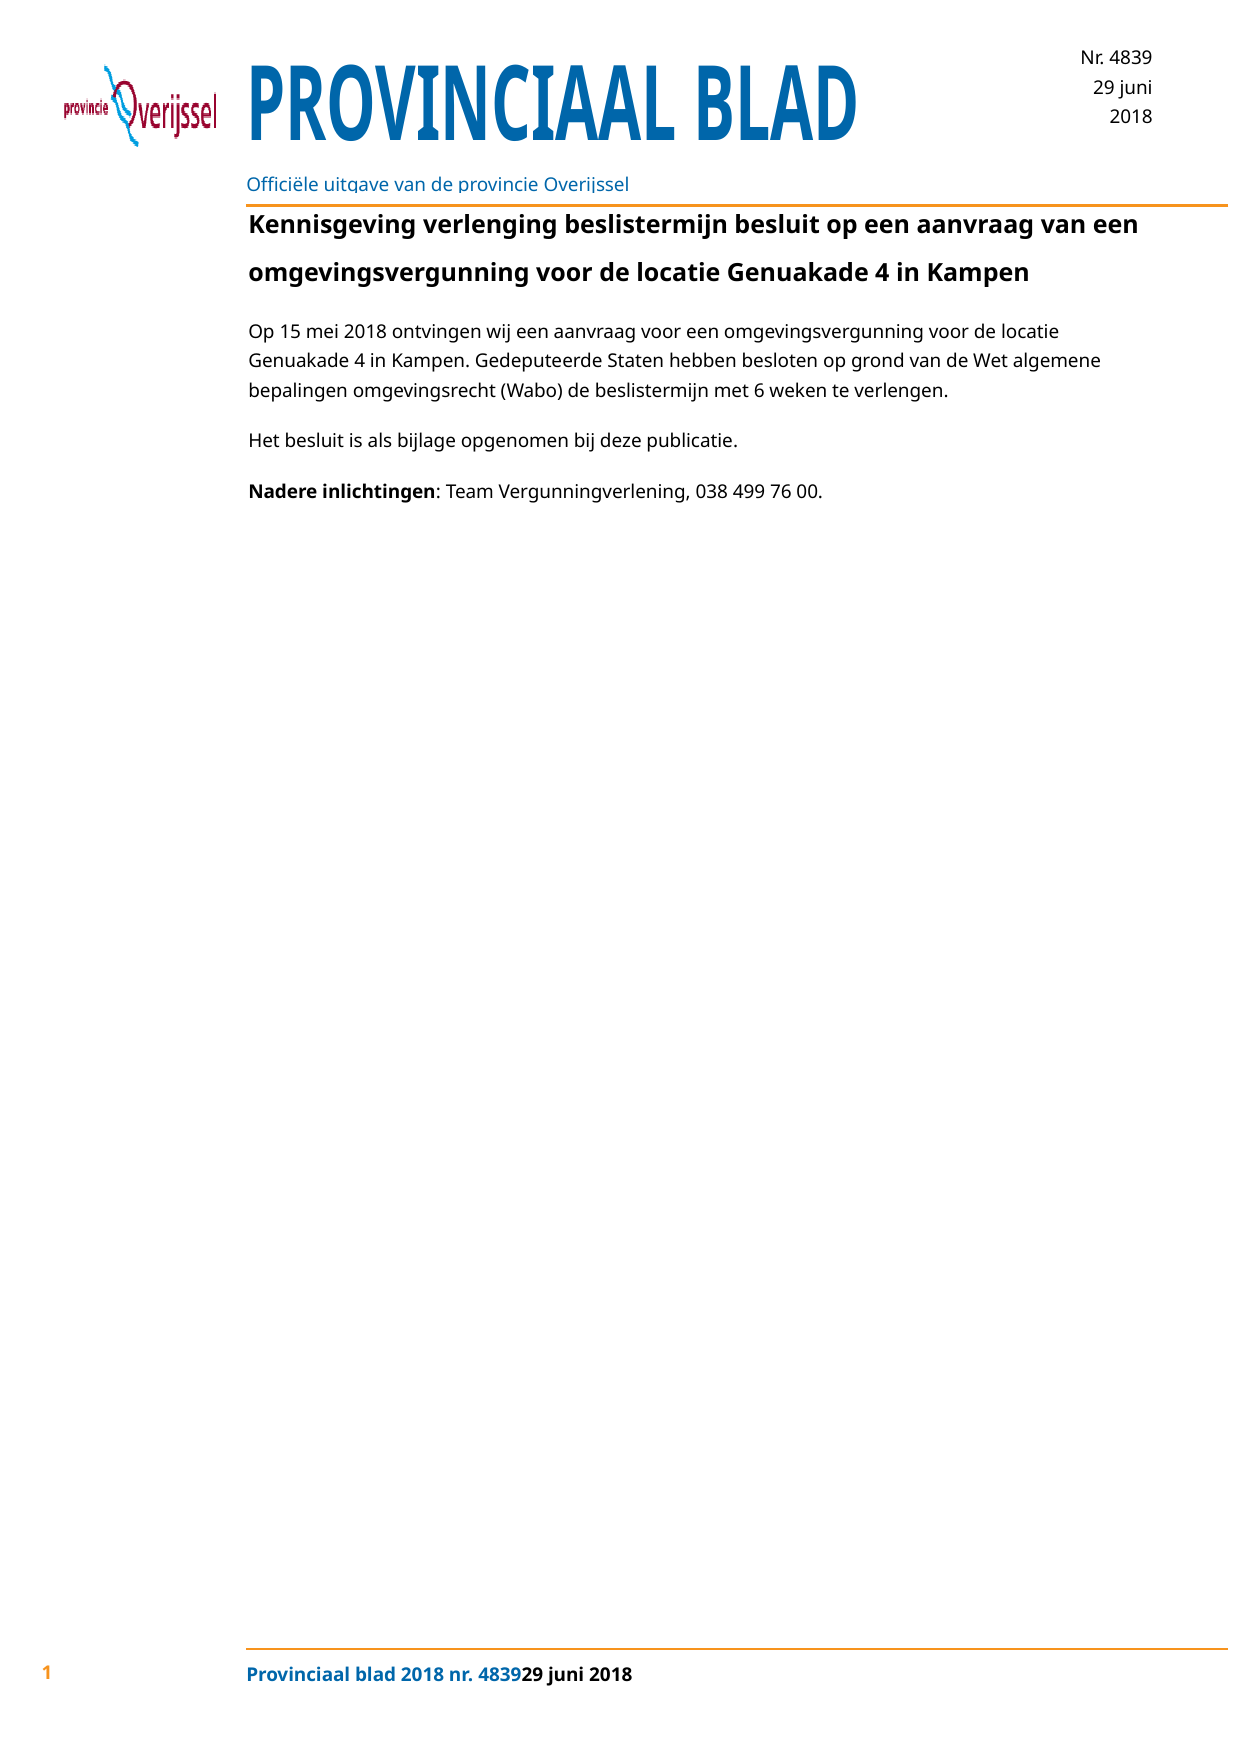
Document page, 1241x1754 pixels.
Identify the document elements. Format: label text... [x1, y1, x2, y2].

text Het besluit is als bijlage opgenomen bij deze publicatie. [248, 427, 1152, 453]
picture [41, 47, 231, 172]
text Op 15 mei 2018 ontvingen wij een aanvraag voor een omgevingsvergunning voor de locatie Genuakade 4 in Kampen. Gedeputeerde Staten hebben besloten op grond van de Wet algemene bepalingen omgevingsrecht (Wabo) de beslistermijn met 6 weken te verlengen. [248, 318, 1152, 403]
text Kennisgeving verlenging beslistermijn besluit op een aanvraag van een omgevingsvergunning voor de locatie Genuakade 4 in Kampen [248, 207, 1152, 288]
text Nadere inlichtingen: Team Vergunningverlening, 038 499 76 00. [248, 478, 1152, 504]
